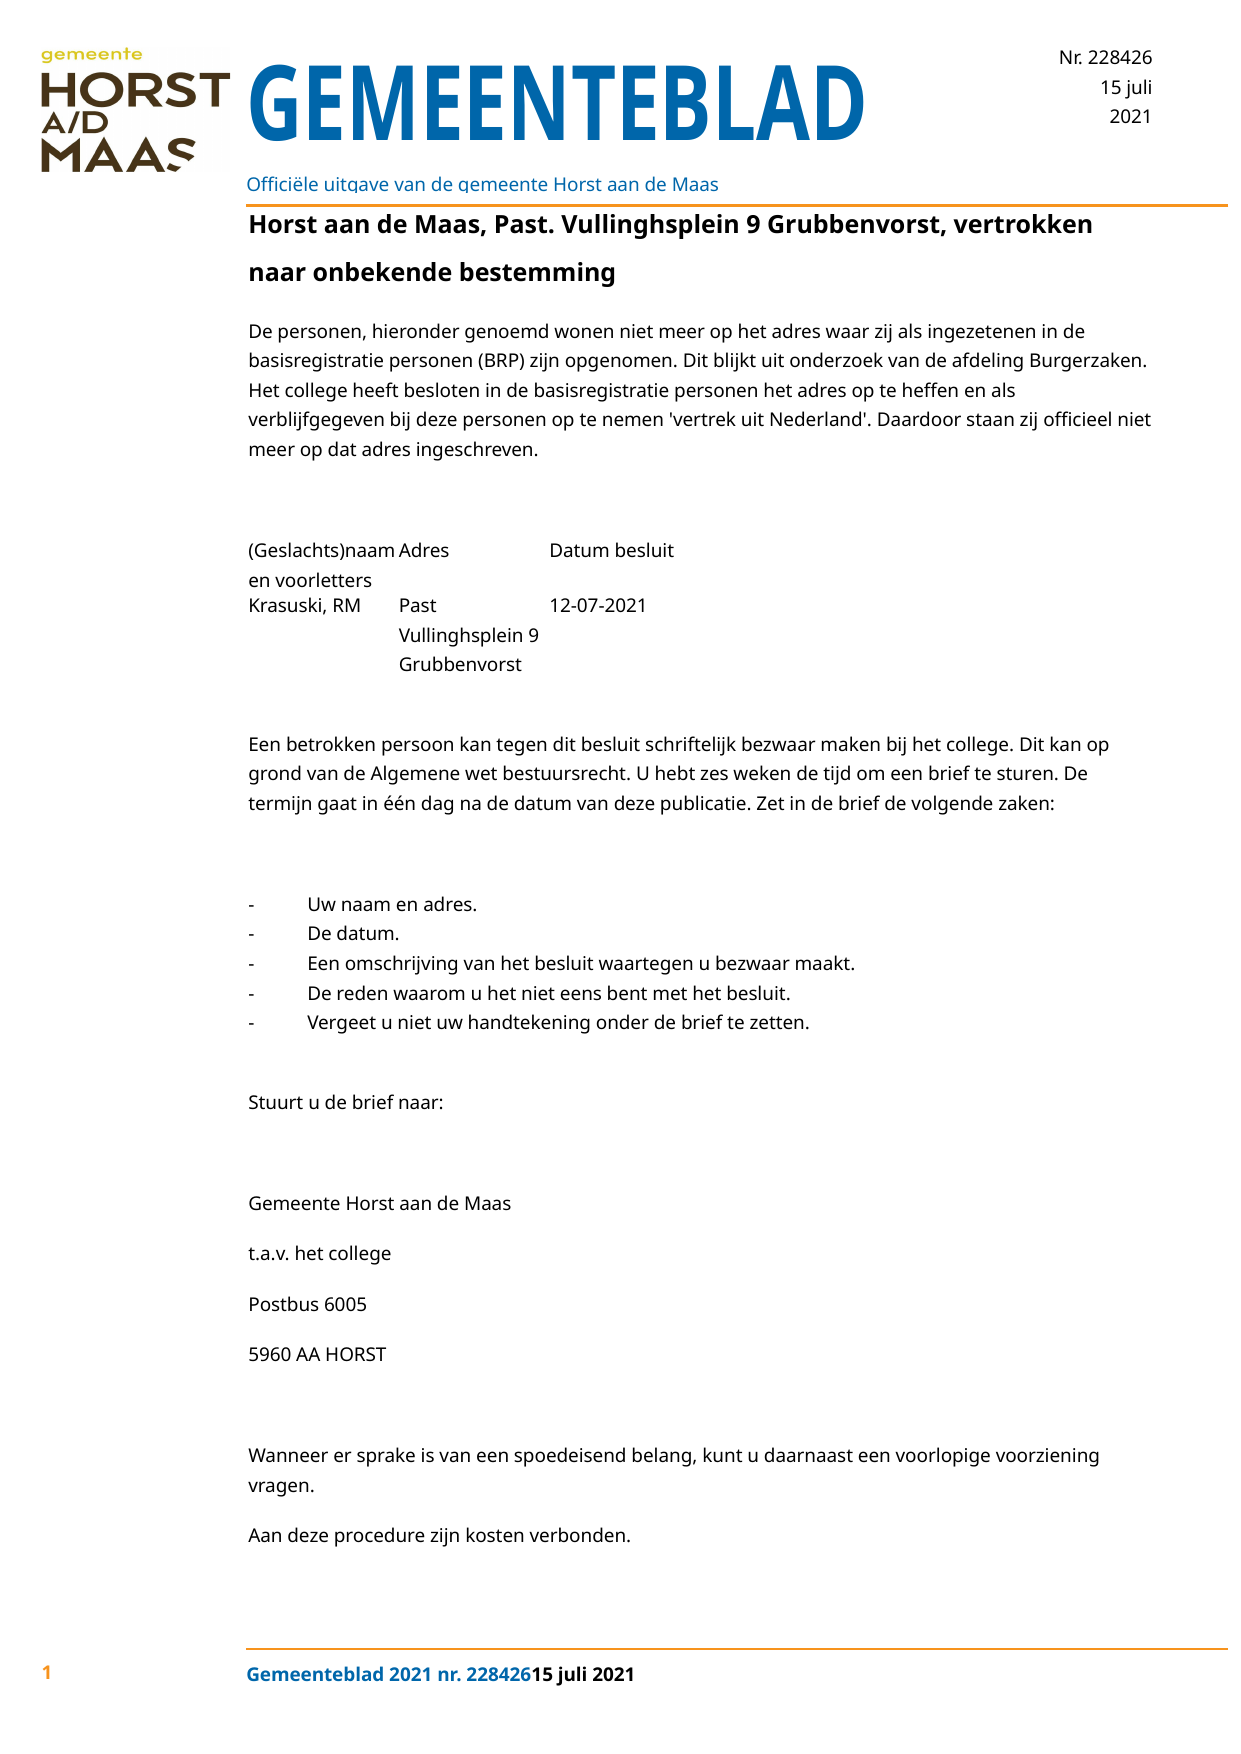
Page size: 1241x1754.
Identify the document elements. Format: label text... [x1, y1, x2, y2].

list Vergeet u niet uw handtekening onder de brief te zetten. [248, 1009, 1152, 1035]
table_header Datum besluit [549, 537, 700, 592]
list Uw naam en adres. [248, 891, 1152, 917]
table_cell Past Vullinghsplein 9 Grubbenvorst [399, 593, 549, 677]
text 5960 AA HORST [248, 1341, 1152, 1367]
table_cell Krasuski, RM [248, 593, 398, 677]
text Wanneer er sprake is van een spoedeisend belang, kunt u daarnaast een voorlopige voorziening vragen. [248, 1442, 1152, 1498]
table_header Adres [399, 537, 549, 592]
text Een betrokken persoon kan tegen dit besluit schriftelijk bezwaar maken bij het college. Dit kan op grond van de Algemene wet bestuursrecht. U hebt zes weken de tijd om een brief te sturen. De termijn gaat in één dag na de datum van deze publicatie. Zet in de brief de volgende zaken: [248, 731, 1152, 816]
list De reden waarom u het niet eens bent met het besluit. [248, 980, 1152, 1006]
text Stuurt u de brief naar: [248, 1089, 1152, 1115]
list Een omschrijving van het besluit waartegen u bezwaar maakt. [248, 950, 1152, 976]
text t.a.v. het college [248, 1241, 1152, 1266]
list De datum. [248, 921, 1152, 946]
text Gemeente Horst aan de Maas [248, 1190, 1152, 1216]
text Postbus 6005 [248, 1291, 1152, 1317]
text De personen, hieronder genoemd wonen niet meer op het adres waar zij als ingezetenen in de basisregistratie personen (BRP) zijn opgenomen. Dit blijkt uit onderzoek van de afdeling Burgerzaken. Het college heeft besloten in de basisregistratie personen het adres op te heffen en als verblijfgegeven bij deze personen op te nemen 'vertrek uit Nederland'. Daardoor staan zij officieel niet meer op dat adres ingeschreven. [248, 318, 1152, 462]
table_header (Geslachts)naam en voorletters [248, 537, 398, 592]
picture [41, 47, 231, 172]
table_cell 12-07-2021 [549, 593, 700, 677]
text Horst aan de Maas, Past. Vullinghsplein 9 Grubbenvorst, vertrokken naar onbekende bestemming [248, 207, 1152, 288]
text Aan deze procedure zijn kosten verbonden. [248, 1522, 1152, 1548]
